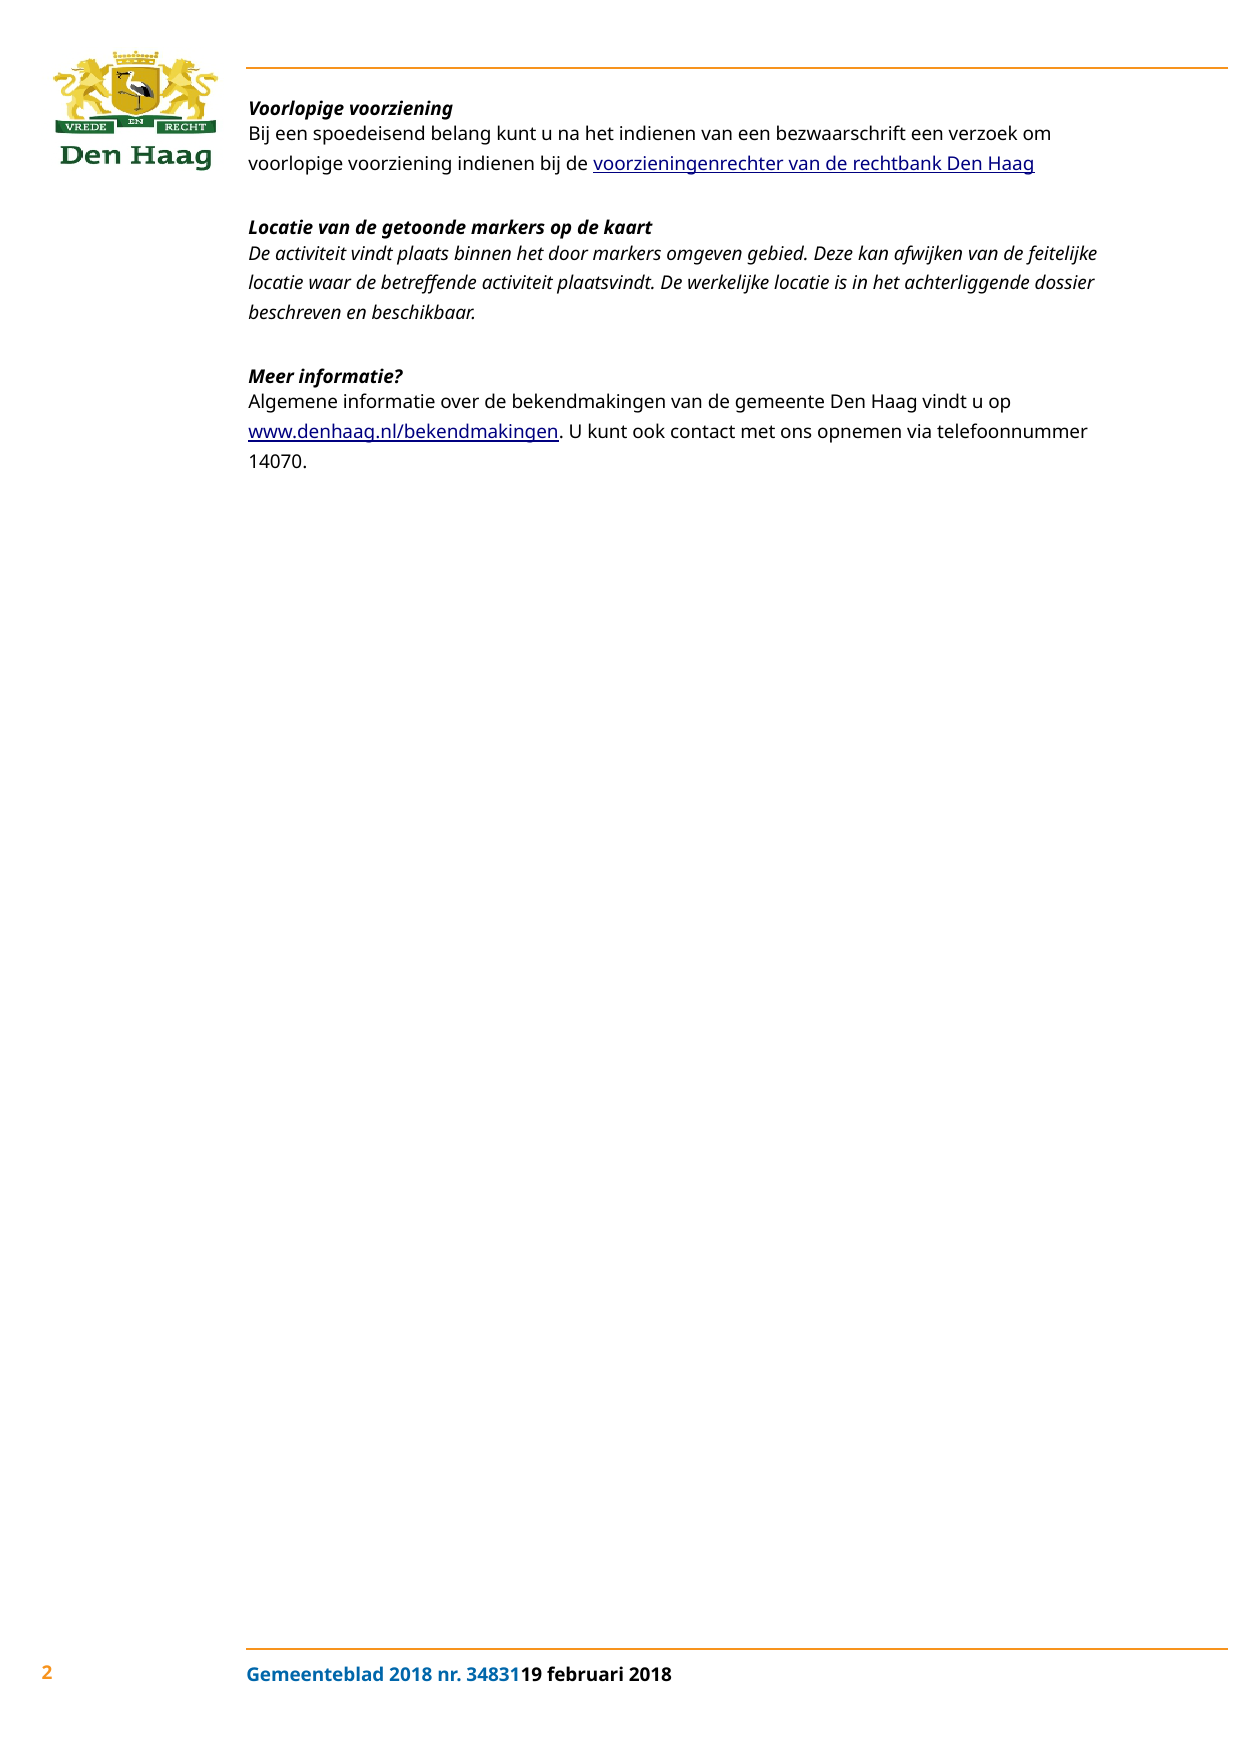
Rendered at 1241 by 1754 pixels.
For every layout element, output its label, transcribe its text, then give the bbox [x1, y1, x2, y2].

text Algemene informatie over de bekendmakingen van de gemeente Den Haag vindt u op www.denhaag.nl/bekendmakingen. U kunt ook contact met ons opnemen via telefoonnummer 14070. [248, 389, 1152, 473]
text Locatie van de getoonde markers op de kaart [248, 214, 1152, 240]
text Bij een spoedeisend belang kunt u na het indienen van een bezwaarschrift een verzoek om voorlopige voorziening indienen bij de voorzieningenrechter van de rechtbank Den Haag [248, 121, 1152, 176]
text De activiteit vindt plaats binnen het door markers omgeven gebied. Deze kan afwijken van de feitelijke locatie waar de betreffende activiteit plaatsvindt. De werkelijke locatie is in het achterliggende dossier beschreven en beschikbaar. [248, 240, 1152, 325]
picture [41, 47, 231, 172]
text Voorlopige voorziening [248, 95, 1152, 121]
text Meer informatie? [248, 363, 1152, 389]
